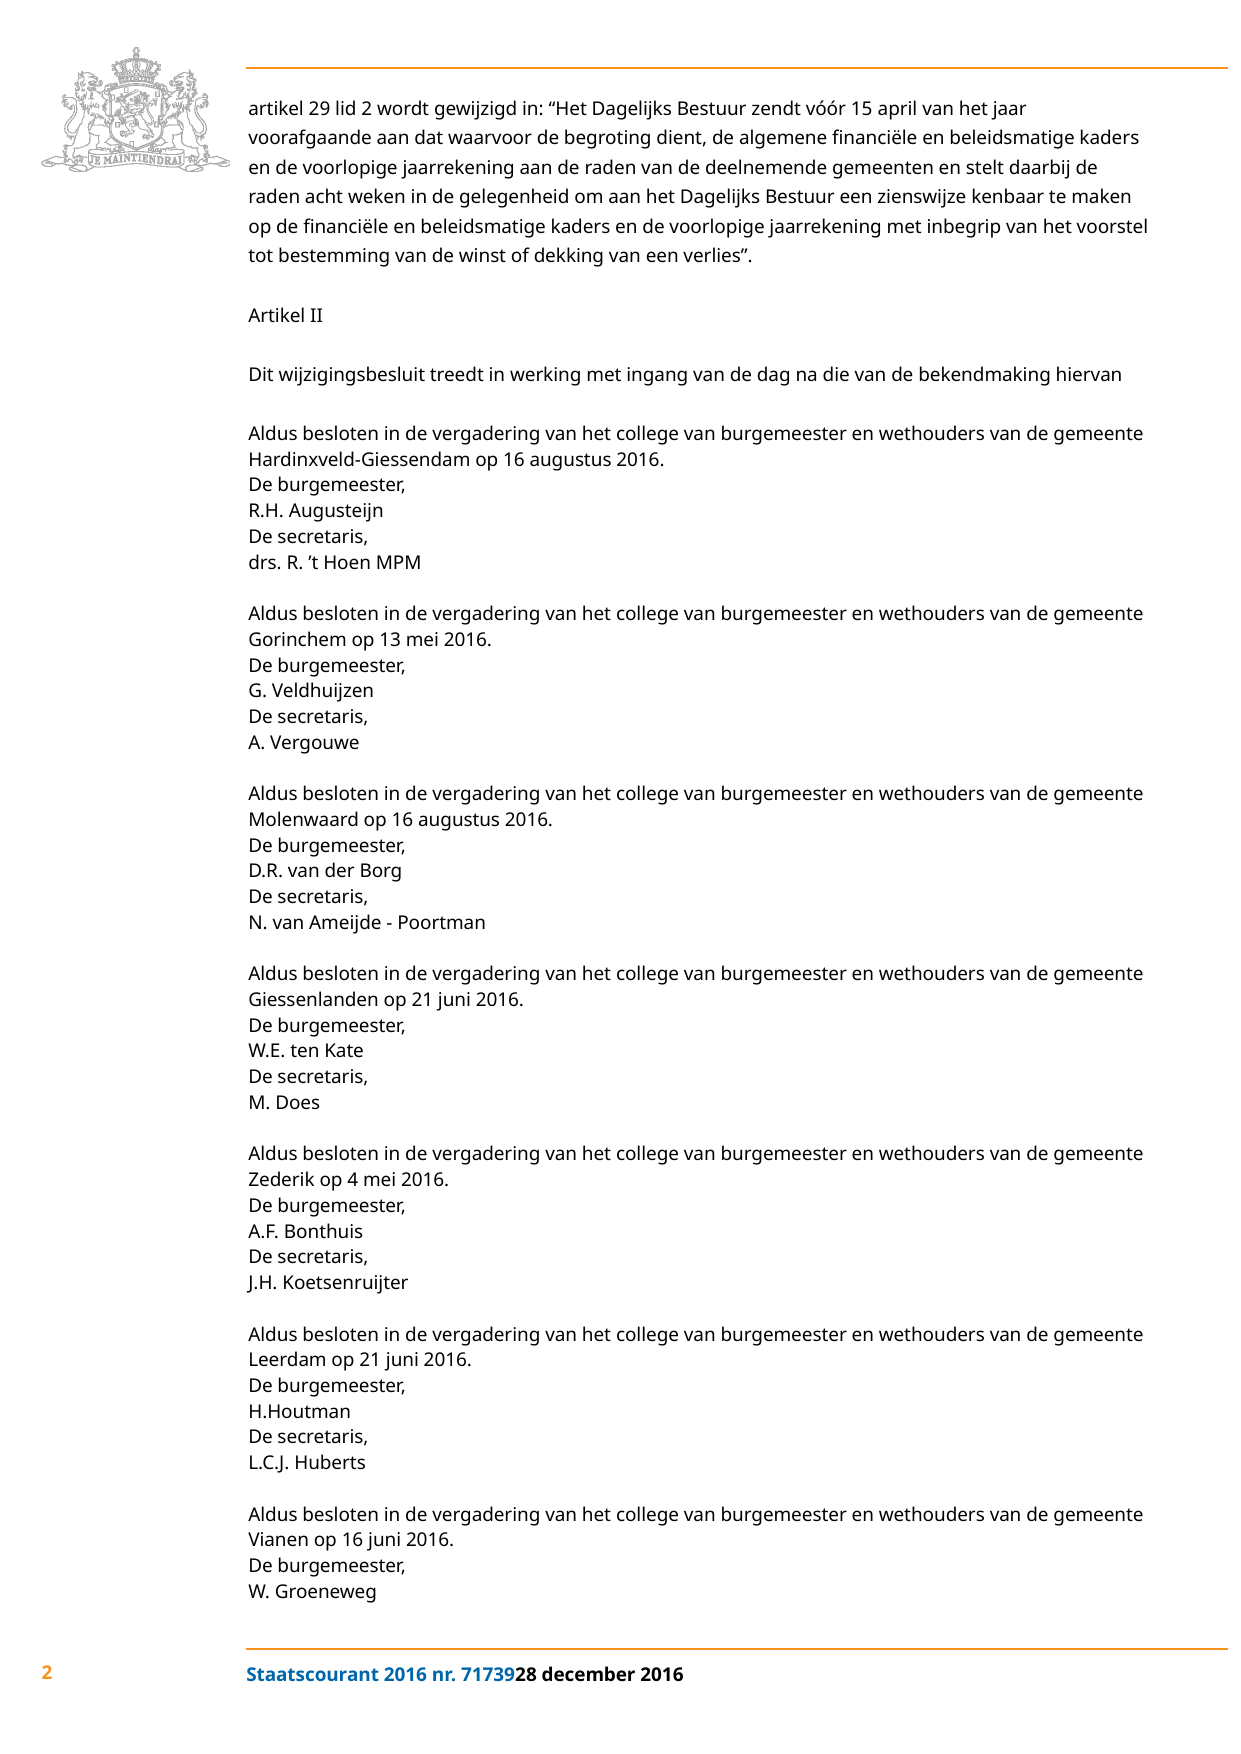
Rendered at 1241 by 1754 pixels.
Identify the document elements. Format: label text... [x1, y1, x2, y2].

text De burgemeester, [248, 1012, 1152, 1038]
text A.F. Bonthuis [248, 1218, 1152, 1243]
text De burgemeester, [248, 1372, 1152, 1398]
text R.H. Augusteijn [248, 497, 1152, 523]
text De burgemeester, [248, 832, 1152, 858]
text M. Does [248, 1089, 1152, 1115]
text De secretaris, [248, 523, 1152, 549]
text Aldus besloten in de vergadering van het college van burgemeester en wethouders van de gemeente Hardinxveld-Giessendam op 16 augustus 2016. [248, 420, 1152, 472]
text De secretaris, [248, 1063, 1152, 1089]
text W.E. ten Kate [248, 1038, 1152, 1063]
text De burgemeester, [248, 1552, 1152, 1578]
picture [41, 47, 231, 172]
text L.C.J. Huberts [248, 1449, 1152, 1475]
text De secretaris, [248, 1424, 1152, 1449]
text A. Vergouwe [248, 729, 1152, 755]
text Aldus besloten in de vergadering van het college van burgemeester en wethouders van de gemeente Zederik op 4 mei 2016. [248, 1141, 1152, 1192]
text Aldus besloten in de vergadering van het college van burgemeester en wethouders van de gemeente Gorinchem op 13 mei 2016. [248, 600, 1152, 652]
text drs. R. ’t Hoen MPM [248, 549, 1152, 574]
text De burgemeester, [248, 652, 1152, 677]
text W. Groeneweg [248, 1578, 1152, 1604]
text Aldus besloten in de vergadering van het college van burgemeester en wethouders van de gemeente Vianen op 16 juni 2016. [248, 1501, 1152, 1552]
text Dit wijzigingsbesluit treedt in werking met ingang van de dag na die van de bekendmaking hiervan [248, 361, 1152, 387]
text D.R. van der Borg [248, 858, 1152, 883]
text H.Houtman [248, 1398, 1152, 1424]
text De secretaris, [248, 883, 1152, 909]
text De secretaris, [248, 703, 1152, 729]
text J.H. Koetsenruijter [248, 1269, 1152, 1295]
text Aldus besloten in de vergadering van het college van burgemeester en wethouders van de gemeente Giessenlanden op 21 juni 2016. [248, 961, 1152, 1012]
text Artikel II [248, 302, 1152, 328]
text De burgemeester, [248, 1192, 1152, 1218]
text De burgemeester, [248, 472, 1152, 497]
text Aldus besloten in de vergadering van het college van burgemeester en wethouders van de gemeente Molenwaard op 16 augustus 2016. [248, 780, 1152, 832]
text G. Veldhuijzen [248, 677, 1152, 703]
text N. van Ameijde - Poortman [248, 909, 1152, 935]
text De secretaris, [248, 1243, 1152, 1269]
text artikel 29 lid 2 wordt gewijzigd in: “Het Dagelijks Bestuur zendt vóór 15 april van het jaar voorafgaande aan dat waarvoor de begroting dient, de algemene financiële en beleidsmatige kaders en de voorlopige jaarrekening aan de raden van de deelnemende gemeenten en stelt daarbij de raden acht weken in de gelegenheid om aan het Dagelijks Bestuur een zienswijze kenbaar te maken op de financiële en beleidsmatige kaders en de voorlopige jaarrekening met inbegrip van het voorstel tot bestemming van de winst of dekking van een verlies”. [248, 95, 1152, 268]
text Aldus besloten in de vergadering van het college van burgemeester en wethouders van de gemeente Leerdam op 21 juni 2016. [248, 1321, 1152, 1372]
